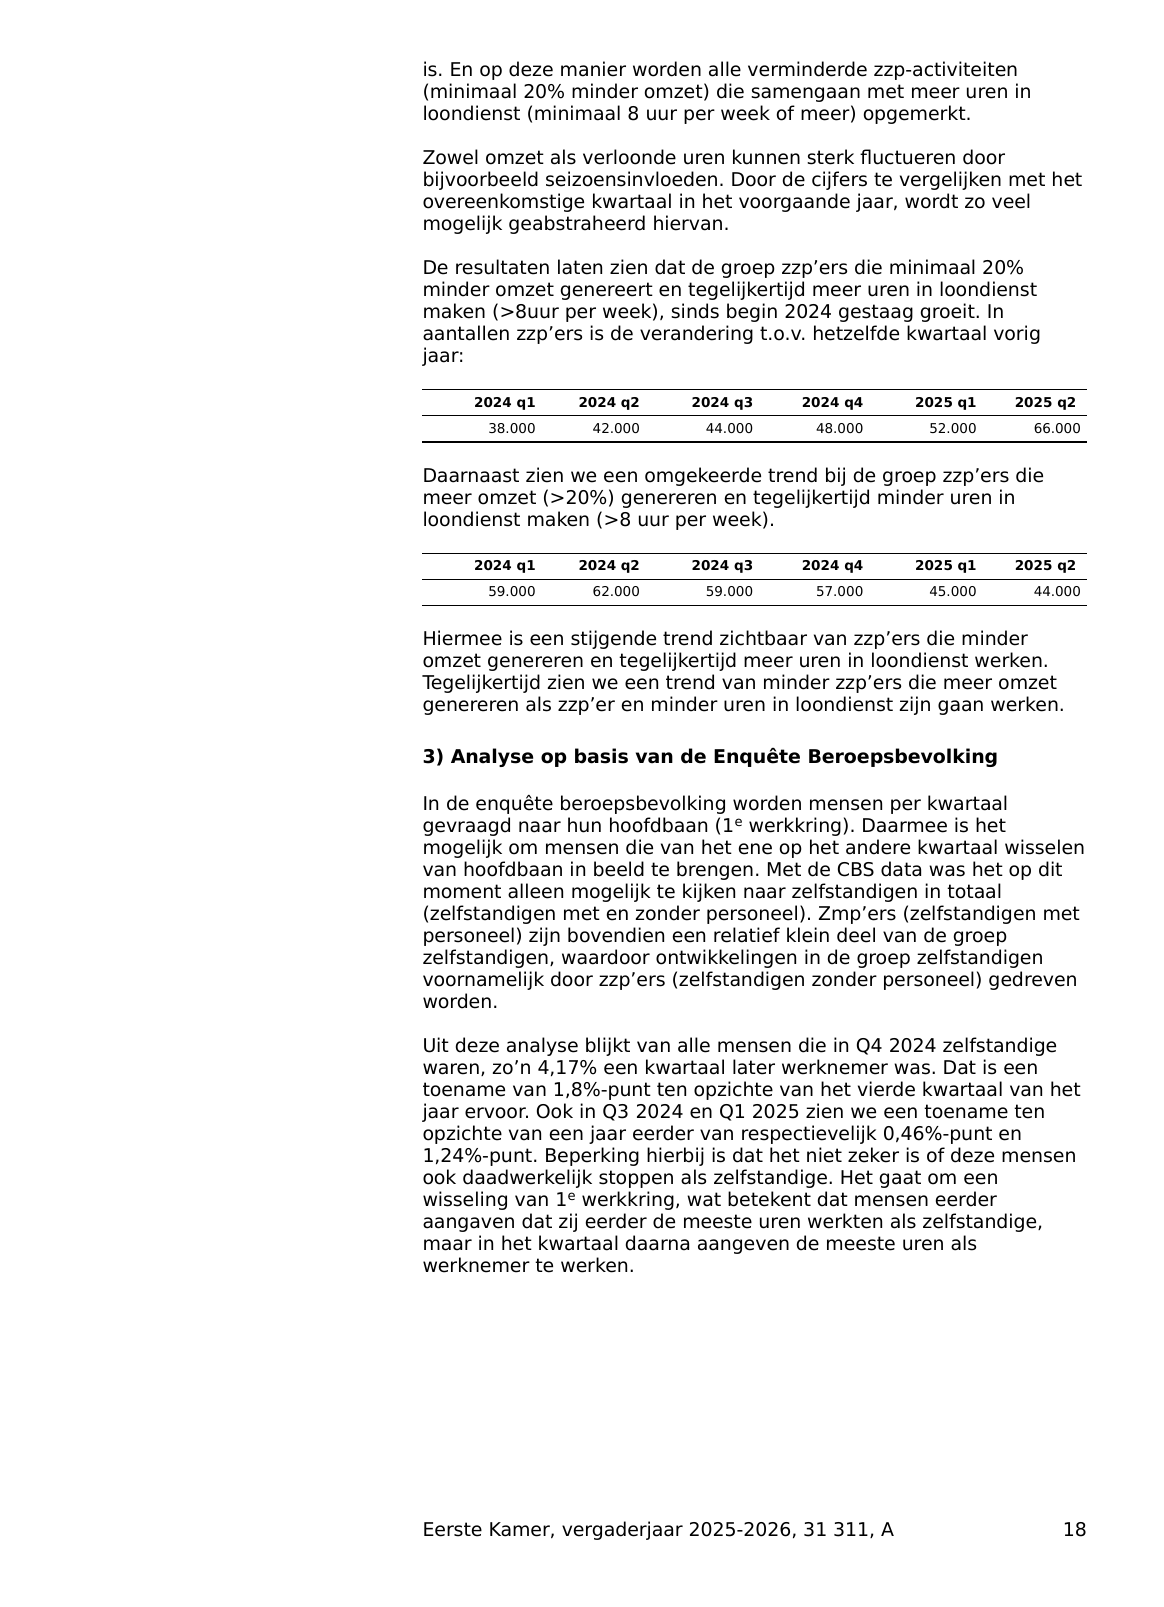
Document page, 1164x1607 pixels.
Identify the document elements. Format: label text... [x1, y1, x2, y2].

table_cell 66.000 [982, 416, 1087, 441]
table_cell 62.000 [535, 580, 646, 605]
table_cell 44.000 [646, 416, 759, 441]
text De resultaten laten zien dat de groep zzp’ers die minimaal 20% minder omzet genereert en tegelijkertijd meer uren in loondienst maken (>8uur per week), sinds begin 2024 gestaag groeit. In aantallen zzp’ers is de verandering t.o.v. hetzelfde kwartaal vorig jaar: [422, 257, 1087, 367]
subtitle 3) Analyse op basis van de Enquête Beroepsbevolking [422, 746, 1087, 768]
table_cell 44.000 [982, 580, 1087, 605]
table_cell 59.000 [422, 580, 535, 605]
text is. En op deze manier worden alle verminderde zzp-activiteiten (minimaal 20% minder omzet) die samengaan met meer uren in loondienst (minimaal 8 uur per week of meer) opgemerkt. [422, 59, 1087, 125]
table_header 2024 q4 [759, 554, 869, 578]
table_header 2024 q4 [759, 390, 869, 415]
table_header 2024 q3 [646, 554, 759, 578]
table_header 2024 q3 [646, 390, 759, 415]
text Zowel omzet als verloonde uren kunnen sterk fluctueren door bijvoorbeeld seizoensinvloeden. Door de cijfers te vergelijken met het overeenkomstige kwartaal in het voorgaande jaar, wordt zo veel mogelijk geabstraheerd hiervan. [422, 147, 1087, 235]
table_cell 42.000 [535, 416, 646, 441]
table_cell 59.000 [646, 580, 759, 605]
text In de enquête beroepsbevolking worden mensen per kwartaal gevraagd naar hun hoofdbaan (1e werkkring). Daarmee is het mogelijk om mensen die van het ene op het andere kwartaal wisselen van hoofdbaan in beeld te brengen. Met de CBS data was het op dit moment alleen mogelijk te kijken naar zelfstandigen in totaal (zelfstandigen met en zonder personeel). Zmp’ers (zelfstandigen met personeel) zijn bovendien een relatief klein deel van de groep zelfstandigen, waardoor ontwikkelingen in de groep zelfstandigen voornamelijk door zzp’ers (zelfstandigen zonder personeel) gedreven worden. [422, 793, 1087, 1013]
table_cell 38.000 [422, 416, 535, 441]
table_header 2024 q1 [422, 390, 535, 415]
table_cell 52.000 [869, 416, 982, 441]
table_header 2024 q2 [535, 554, 646, 578]
text Daarnaast zien we een omgekeerde trend bij de groep zzp’ers die meer omzet (>20%) genereren en tegelijkertijd minder uren in loondienst maken (>8 uur per week). [422, 464, 1087, 531]
table_header 2024 q2 [535, 390, 646, 415]
table_header 2025 q2 [982, 390, 1087, 415]
table_cell 48.000 [759, 416, 869, 441]
table_header 2025 q2 [982, 554, 1087, 578]
table_cell 45.000 [869, 580, 982, 605]
table_header 2025 q1 [869, 390, 982, 415]
table_header 2025 q1 [869, 554, 982, 578]
table_cell 57.000 [759, 580, 869, 605]
text Hiermee is een stijgende trend zichtbaar van zzp’ers die minder omzet genereren en tegelijkertijd meer uren in loondienst werken. Tegelijkertijd zien we een trend van minder zzp’ers die meer omzet genereren als zzp’er en minder uren in loondienst zijn gaan werken. [422, 628, 1087, 716]
table_header 2024 q1 [422, 554, 535, 578]
text Uit deze analyse blijkt van alle mensen die in Q4 2024 zelfstandige waren, zo’n 4,17% een kwartaal later werknemer was. Dat is een toename van 1,8%-punt ten opzichte van het vierde kwartaal van het jaar ervoor. Ook in Q3 2024 en Q1 2025 zien we een toename ten opzichte van een jaar eerder van respectievelijk 0,46%-punt en 1,24%-punt. Beperking hierbij is dat het niet zeker is of deze mensen ook daadwerkelijk stoppen als zelfstandige. Het gaat om een wisseling van 1e werkkring, wat betekent dat mensen eerder aangaven dat zij eerder de meeste uren werkten als zelfstandige, maar in het kwartaal daarna aangeven de meeste uren als werknemer te werken. [422, 1035, 1087, 1277]
